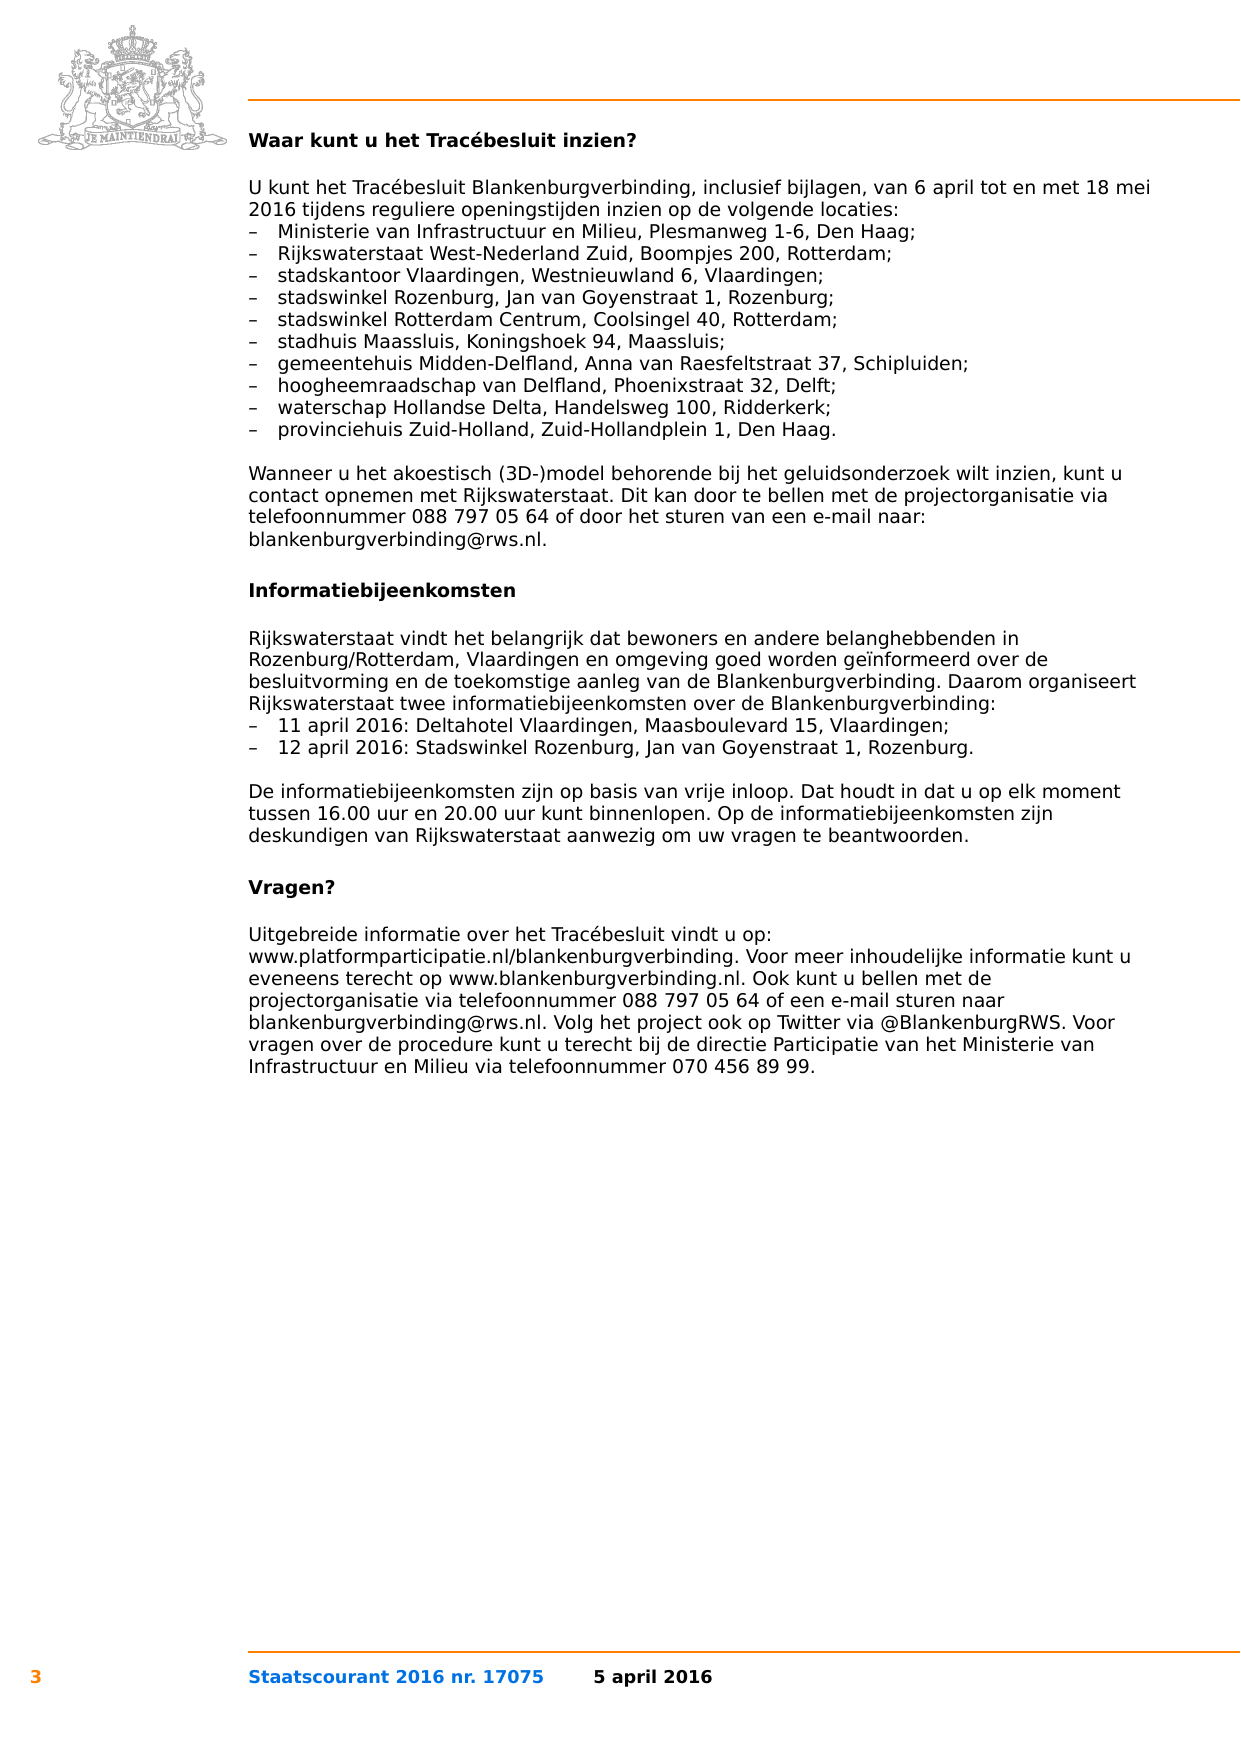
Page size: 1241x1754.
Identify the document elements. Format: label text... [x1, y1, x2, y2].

text – waterschap Hollandse Delta, Handelsweg 100, Ridderkerk; [248, 397, 1163, 419]
text – hoogheemraadschap van Delfland, Phoenixstraat 32, Delft; [248, 375, 1163, 397]
text Wanneer u het akoestisch (3D-)model behorende bij het geluidsonderzoek wilt inzien, kunt u contact opnemen met Rijkswaterstaat. Dit kan door te bellen met de projectorganisatie via telefoonnummer 088 797 05 64 of door het sturen van een e-mail naar: blankenburgverbinding@rws.nl. [248, 462, 1163, 550]
text – 11 april 2016: Deltahotel Vlaardingen, Maasboulevard 15, Vlaardingen; [248, 715, 1163, 737]
subtitle Waar kunt u het Tracébesluit inzien? [248, 130, 1163, 152]
text De informatiebijeenkomsten zijn op basis van vrije inloop. Dat houdt in dat u op elk moment tussen 16.00 uur en 20.00 uur kunt binnenlopen. Op de informatiebijeenkomsten zijn deskundigen van Rijkswaterstaat aanwezig om uw vragen te beantwoorden. [248, 781, 1163, 847]
text – stadswinkel Rotterdam Centrum, Coolsingel 40, Rotterdam; [248, 309, 1163, 331]
text – stadskantoor Vlaardingen, Westnieuwland 6, Vlaardingen; [248, 265, 1163, 287]
text Rijkswaterstaat vindt het belangrijk dat bewoners en andere belanghebbenden in Rozenburg/Rotterdam, Vlaardingen en omgeving goed worden geïnformeerd over de besluitvorming en de toekomstige aanleg van de Blankenburgverbinding. Daarom organiseert Rijkswaterstaat twee informatiebijeenkomsten over de Blankenburgverbinding: [248, 627, 1163, 715]
subtitle Informatiebijeenkomsten [248, 580, 1163, 602]
text – Ministerie van Infrastructuur en Milieu, Plesmanweg 1-6, Den Haag; [248, 221, 1163, 243]
text – gemeentehuis Midden-Delfland, Anna van Raesfeltstraat 37, Schipluiden; [248, 353, 1163, 375]
text – 12 april 2016: Stadswinkel Rozenburg, Jan van Goyenstraat 1, Rozenburg. [248, 737, 1163, 759]
text – Rijkswaterstaat West-Nederland Zuid, Boompjes 200, Rotterdam; [248, 243, 1163, 265]
text – stadhuis Maassluis, Koningshoek 94, Maassluis; [248, 331, 1163, 353]
subtitle Vragen? [248, 877, 1163, 899]
picture [38, 25, 227, 150]
text U kunt het Tracébesluit Blankenburgverbinding, inclusief bijlagen, van 6 april tot en met 18 mei 2016 tijdens reguliere openingstijden inzien op de volgende locaties: [248, 177, 1163, 221]
text – stadswinkel Rozenburg, Jan van Goyenstraat 1, Rozenburg; [248, 287, 1163, 309]
text – provinciehuis Zuid-Holland, Zuid-Hollandplein 1, Den Haag. [248, 419, 1163, 441]
text Uitgebreide informatie over het Tracébesluit vindt u op: www.platformparticipatie.nl/blankenburgverbinding. Voor meer inhoudelijke informatie kunt u eveneens terecht op www.blankenburgverbinding.nl. Ook kunt u bellen met de projectorganisatie via telefoonnummer 088 797 05 64 of een e-mail sturen naar blankenburgverbinding@rws.nl. Volg het project ook op Twitter via @BlankenburgRWS. Voor vragen over de procedure kunt u terecht bij de directie Participatie van het Ministerie van Infrastructuur en Milieu via telefoonnummer 070 456 89 99. [248, 924, 1163, 1078]
